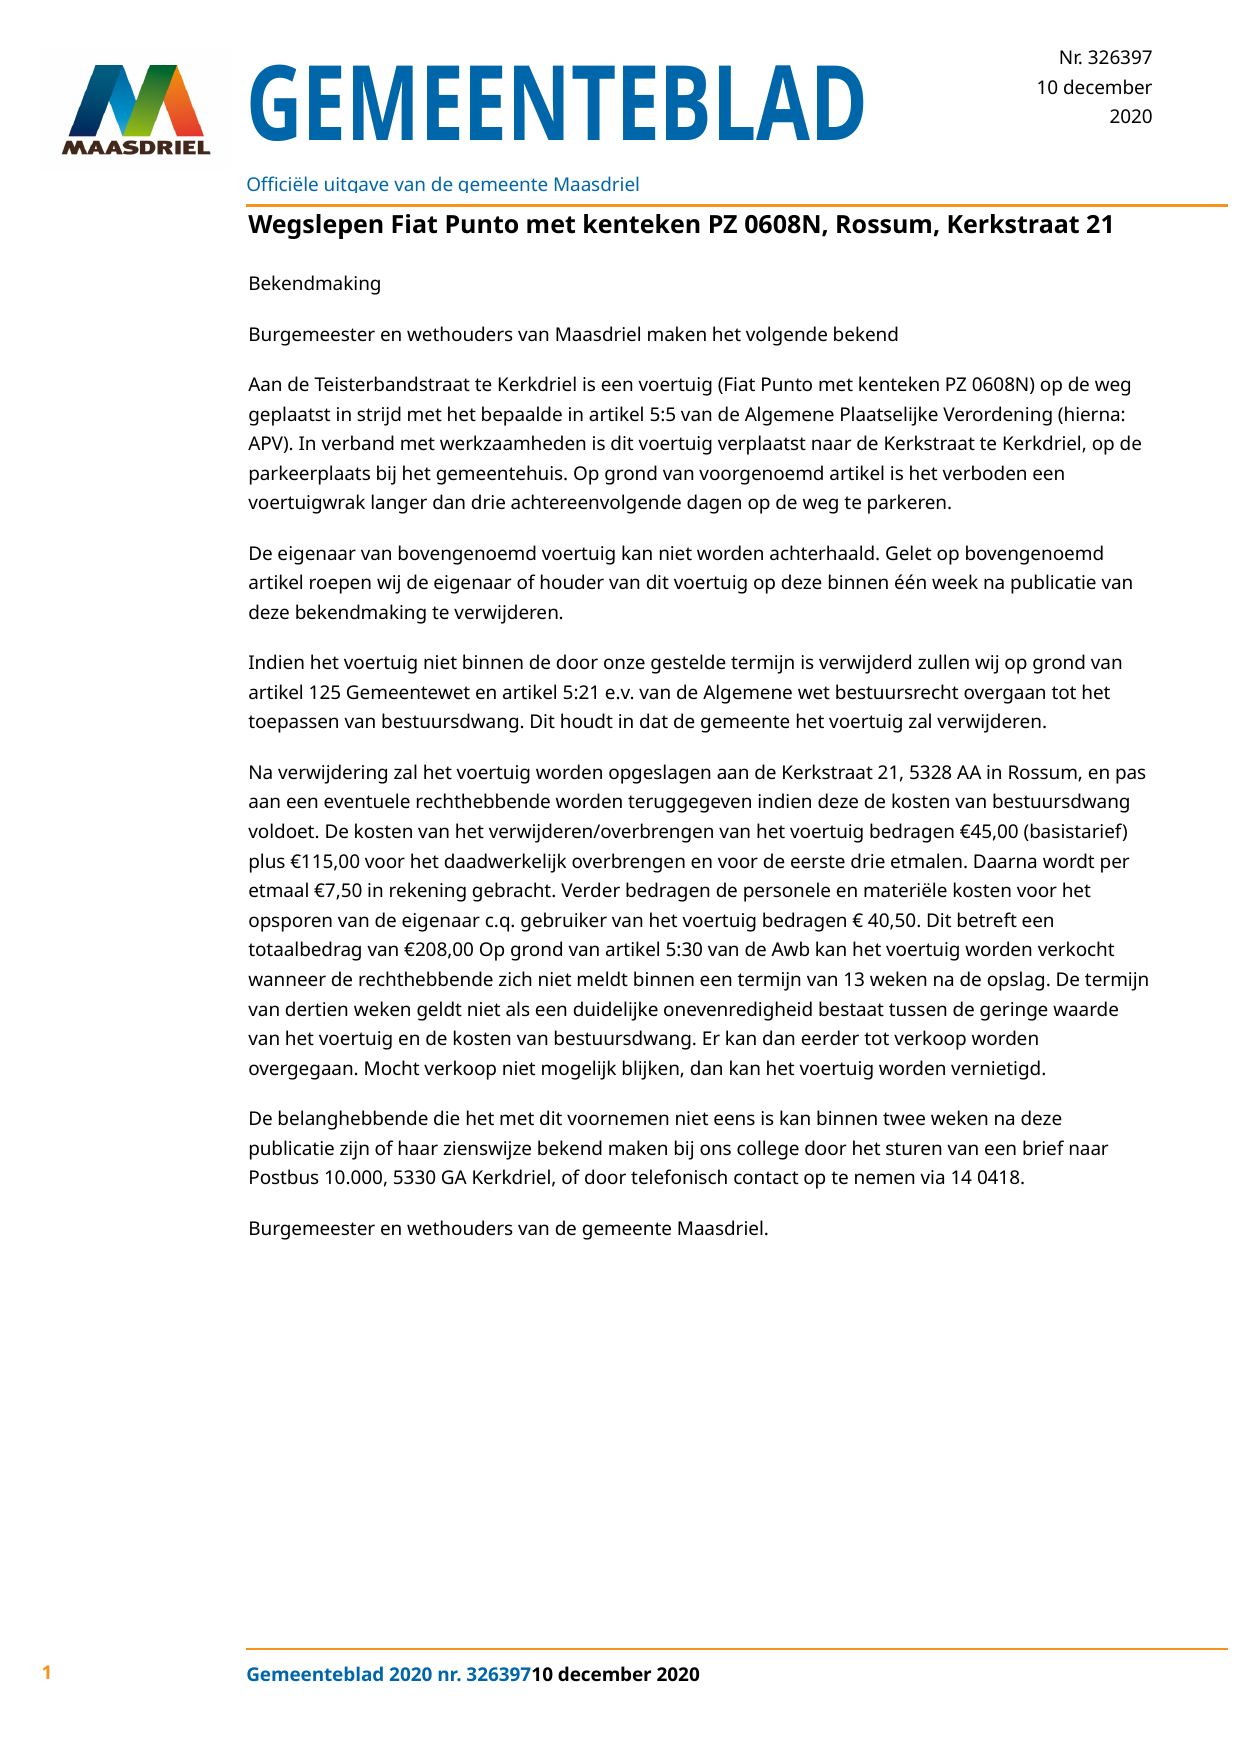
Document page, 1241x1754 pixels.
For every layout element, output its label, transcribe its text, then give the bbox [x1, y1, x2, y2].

text Bekendmaking [248, 270, 1152, 296]
text Burgemeester en wethouders van Maasdriel maken het volgende bekend [248, 321, 1152, 346]
text Aan de Teisterbandstraat te Kerkdriel is een voertuig (Fiat Punto met kenteken PZ 0608N) op de weg geplaatst in strijd met het bepaalde in artikel 5:5 van de Algemene Plaatselijke Verordening (hierna: APV). In verband met werkzaamheden is dit voertuig verplaatst naar de Kerkstraat te Kerkdriel, op de parkeerplaats bij het gemeentehuis. Op grond van voorgenoemd artikel is het verboden een voertuigwrak langer dan drie achtereenvolgende dagen op de weg te parkeren. [248, 371, 1152, 515]
text Indien het voertuig niet binnen de door onze gestelde termijn is verwijderd zullen wij op grond van artikel 125 Gemeentewet en artikel 5:21 e.v. van de Algemene wet bestuursrecht overgaan tot het toepassen van bestuursdwang. Dit houdt in dat de gemeente het voertuig zal verwijderen. [248, 649, 1152, 734]
text Na verwijdering zal het voertuig worden opgeslagen aan de Kerkstraat 21, 5328 AA in Rossum, en pas aan een eventuele rechthebbende worden teruggegeven indien deze de kosten van bestuursdwang voldoet. De kosten van het verwijderen/overbrengen van het voertuig bedragen €45,00 (basistarief) plus €115,00 voor het daadwerkelijk overbrengen en voor de eerste drie etmalen. Daarna wordt per etmaal €7,50 in rekening gebracht. Verder bedragen de personele en materiële kosten voor het opsporen van de eigenaar c.q. gebruiker van het voertuig bedragen € 40,50. Dit betreft een totaalbedrag van €208,00 Op grond van artikel 5:30 van de Awb kan het voertuig worden verkocht wanneer de rechthebbende zich niet meldt binnen een termijn van 13 weken na de opslag. De termijn van dertien weken geldt niet als een duidelijke onevenredigheid bestaat tussen de geringe waarde van het voertuig en de kosten van bestuursdwang. Er kan dan eerder tot verkoop worden overgegaan. Mocht verkoop niet mogelijk blijken, dan kan het voertuig worden vernietigd. [248, 759, 1152, 1081]
picture [41, 47, 231, 172]
text Burgemeester en wethouders van de gemeente Maasdriel. [248, 1215, 1152, 1241]
text De eigenaar van bovengenoemd voertuig kan niet worden achterhaald. Gelet op bovengenoemd artikel roepen wij de eigenaar of houder van dit voertuig op deze binnen één week na publicatie van deze bekendmaking te verwijderen. [248, 540, 1152, 625]
text De belanghebbende die het met dit voornemen niet eens is kan binnen twee weken na deze publicatie zijn of haar zienswijze bekend maken bij ons college door het sturen van een brief naar Postbus 10.000, 5330 GA Kerkdriel, of door telefonisch contact op te nemen via 14 0418. [248, 1105, 1152, 1190]
text Wegslepen Fiat Punto met kenteken PZ 0608N, Rossum, Kerkstraat 21 [248, 207, 1152, 241]
